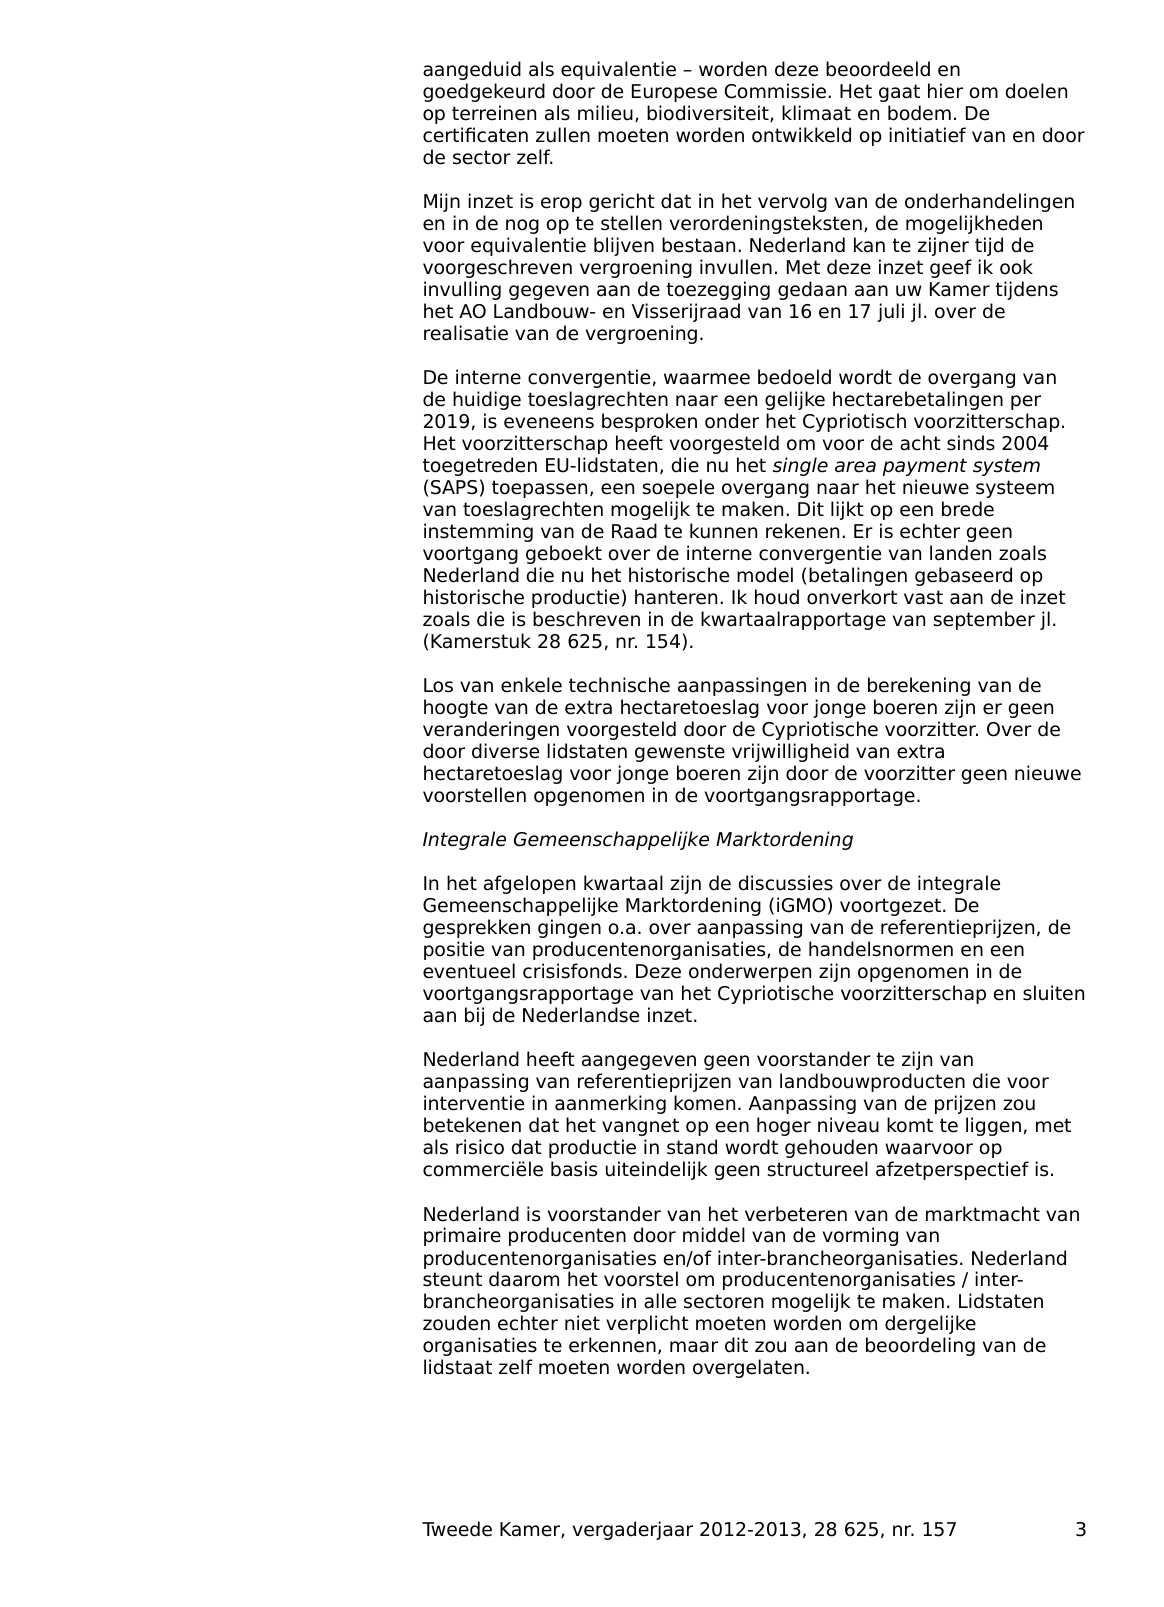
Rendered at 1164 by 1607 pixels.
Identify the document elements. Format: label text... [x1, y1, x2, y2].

text De interne convergentie, waarmee bedoeld wordt de overgang van de huidige toeslagrechten naar een gelijke hectarebetalingen per 2019, is eveneens besproken onder het Cypriotisch voorzitterschap. Het voorzitterschap heeft voorgesteld om voor de acht sinds 2004 toegetreden EU-lidstaten, die nu het single area payment system (SAPS) toepassen, een soepele overgang naar het nieuwe systeem van toeslagrechten mogelijk te maken. Dit lijkt op een brede instemming van de Raad te kunnen rekenen. Er is echter geen voortgang geboekt over de interne convergentie van landen zoals Nederland die nu het historische model (betalingen gebaseerd op historische productie) hanteren. Ik houd onverkort vast aan de inzet zoals die is beschreven in de kwartaalrapportage van september jl. (Kamerstuk 28 625, nr. 154). [422, 367, 1087, 653]
text Nederland is voorstander van het verbeteren van de marktmacht van primaire producenten door middel van de vorming van producentenorganisaties en/of inter-brancheorganisaties. Nederland steunt daarom het voorstel om producentenorganisaties / inter-brancheorganisaties in alle sectoren mogelijk te maken. Lidstaten zouden echter niet verplicht moeten worden om dergelijke organisaties te erkennen, maar dit zou aan de beoordeling van de lidstaat zelf moeten worden overgelaten. [422, 1203, 1087, 1379]
text Nederland heeft aangegeven geen voorstander te zijn van aanpassing van referentieprijzen van landbouwproducten die voor interventie in aanmerking komen. Aanpassing van de prijzen zou betekenen dat het vangnet op een hoger niveau komt te liggen, met als risico dat productie in stand wordt gehouden waarvoor op commerciële basis uiteindelijk geen structureel afzetperspectief is. [422, 1049, 1087, 1181]
text In het afgelopen kwartaal zijn de discussies over de integrale Gemeenschappelijke Marktordening (iGMO) voortgezet. De gesprekken gingen o.a. over aanpassing van de referentieprijzen, de positie van producentenorganisaties, de handelsnormen en een eventueel crisisfonds. Deze onderwerpen zijn opgenomen in de voortgangsrapportage van het Cypriotische voorzitterschap en sluiten aan bij de Nederlandse inzet. [422, 873, 1087, 1027]
text Mijn inzet is erop gericht dat in het vervolg van de onderhandelingen en in de nog op te stellen verordeningsteksten, de mogelijkheden voor equivalentie blijven bestaan. Nederland kan te zijner tijd de voorgeschreven vergroening invullen. Met deze inzet geef ik ook invulling gegeven aan de toezegging gedaan aan uw Kamer tijdens het AO Landbouw- en Visserijraad van 16 en 17 juli jl. over de realisatie van de vergroening. [422, 191, 1087, 345]
text aangeduid als equivalentie – worden deze beoordeeld en goedgekeurd door de Europese Commissie. Het gaat hier om doelen op terreinen als milieu, biodiversiteit, klimaat en bodem. De certificaten zullen moeten worden ontwikkeld op initiatief van en door de sector zelf. [422, 59, 1087, 169]
subtitle Integrale Gemeenschappelijke Marktordening [422, 829, 1087, 851]
text Los van enkele technische aanpassingen in de berekening van de hoogte van de extra hectaretoeslag voor jonge boeren zijn er geen veranderingen voorgesteld door de Cypriotische voorzitter. Over de door diverse lidstaten gewenste vrijwilligheid van extra hectaretoeslag voor jonge boeren zijn door de voorzitter geen nieuwe voorstellen opgenomen in de voortgangsrapportage. [422, 675, 1087, 807]
